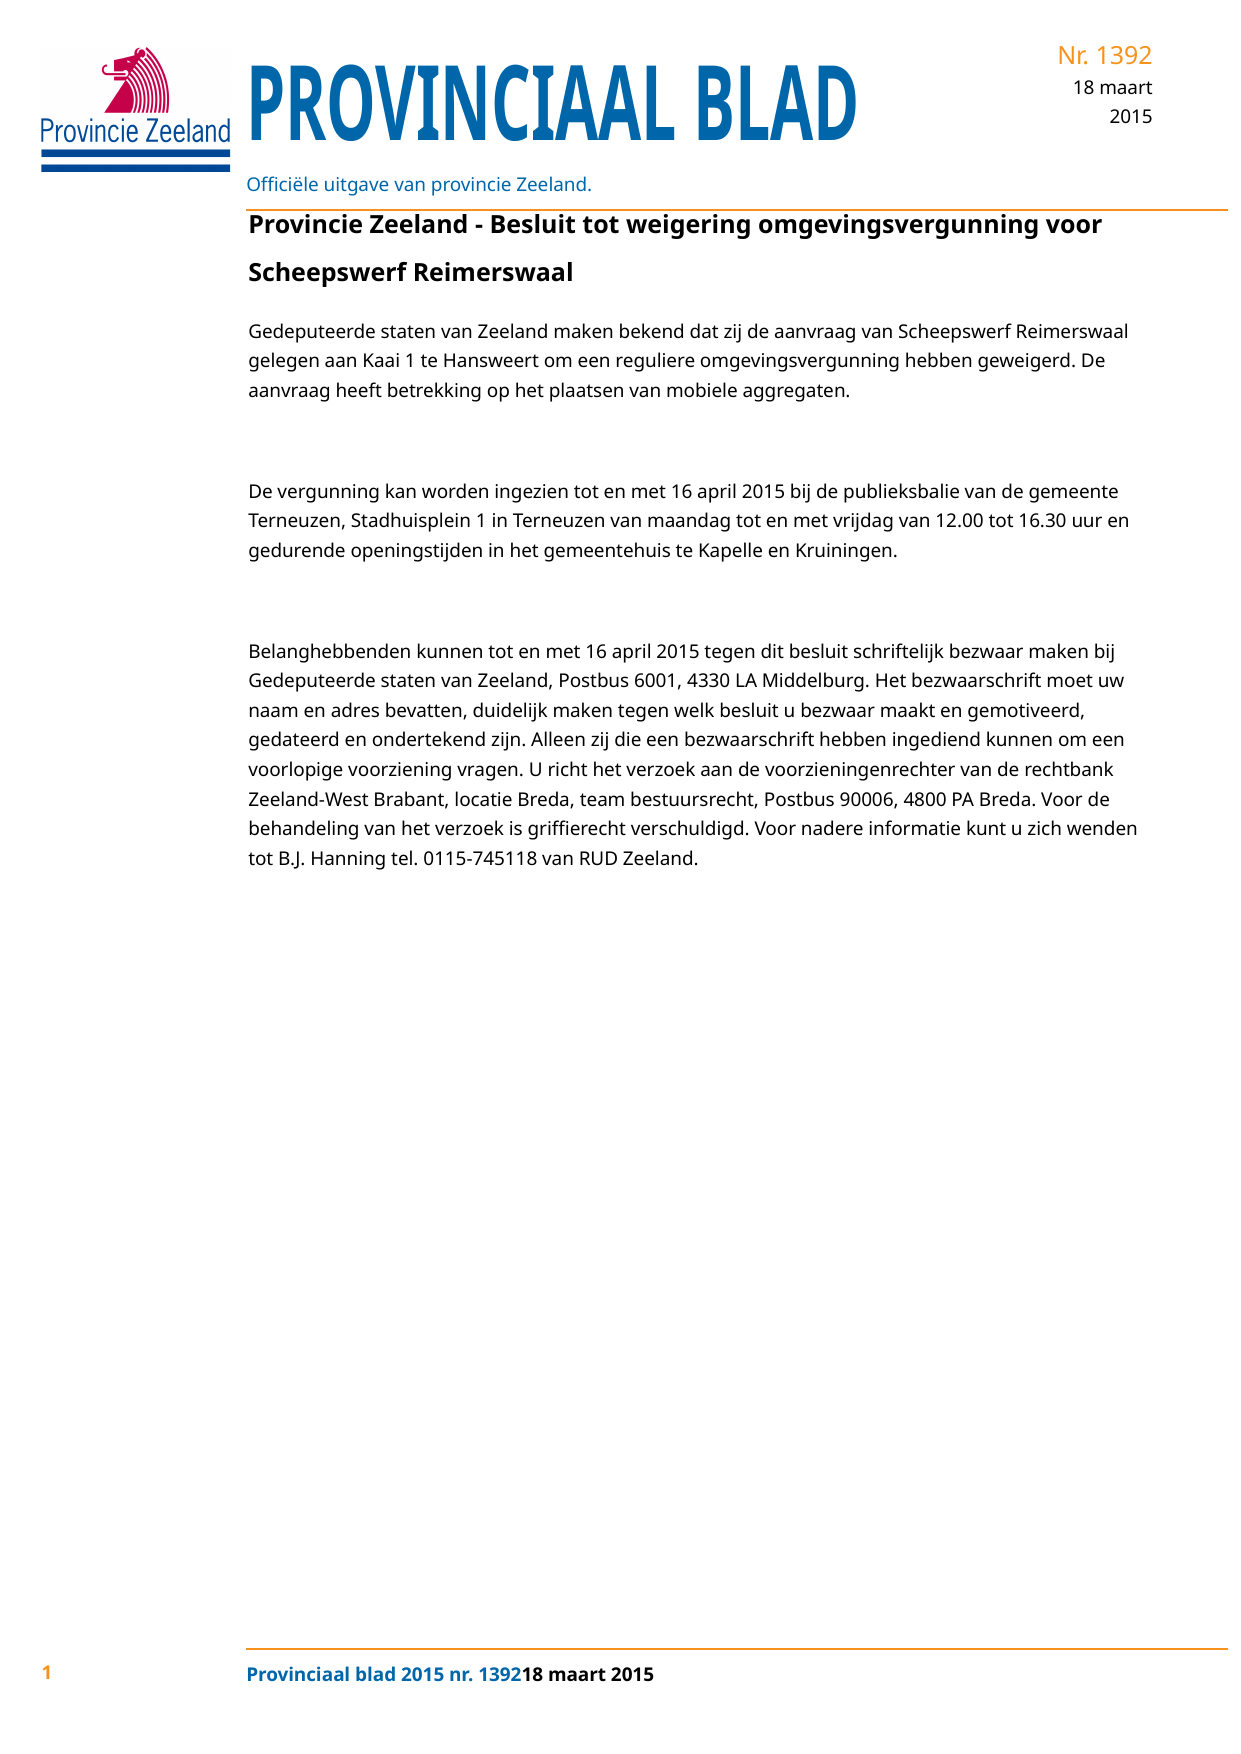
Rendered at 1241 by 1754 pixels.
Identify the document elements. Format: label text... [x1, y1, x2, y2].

text Belanghebbenden kunnen tot en met 16 april 2015 tegen dit besluit schriftelijk bezwaar maken bij Gedeputeerde staten van Zeeland, Postbus 6001, 4330 LA Middelburg. Het bezwaarschrift moet uw naam en adres bevatten, duidelijk maken tegen welk besluit u bezwaar maakt en gemotiveerd, gedateerd en ondertekend zijn. Alleen zij die een bezwaarschrift hebben ingediend kunnen om een voorlopige voorziening vragen. U richt het verzoek aan de voorzieningenrechter van de rechtbank Zeeland-West Brabant, locatie Breda, team bestuursrecht, Postbus 90006, 4800 PA Breda. Voor de behandeling van het verzoek is griffierecht verschuldigd. Voor nadere informatie kunt u zich wenden tot B.J. Hanning tel. 0115-745118 van RUD Zeeland. [248, 638, 1152, 871]
picture [41, 47, 231, 172]
text Provincie Zeeland - Besluit tot weigering omgevingsvergunning voor Scheepswerf Reimerswaal [248, 211, 1152, 288]
text De vergunning kan worden ingezien tot en met 16 april 2015 bij de publieksbalie van de gemeente Terneuzen, Stadhuisplein 1 in Terneuzen van maandag tot en met vrijdag van 12.00 tot 16.30 uur en gedurende openingstijden in het gemeentehuis te Kapelle en Kruiningen. [248, 478, 1152, 563]
text Gedeputeerde staten van Zeeland maken bekend dat zij de aanvraag van Scheepswerf Reimerswaal gelegen aan Kaai 1 te Hansweert om een reguliere omgevingsvergunning hebben geweigerd. De aanvraag heeft betrekking op het plaatsen van mobiele aggregaten. [248, 318, 1152, 403]
